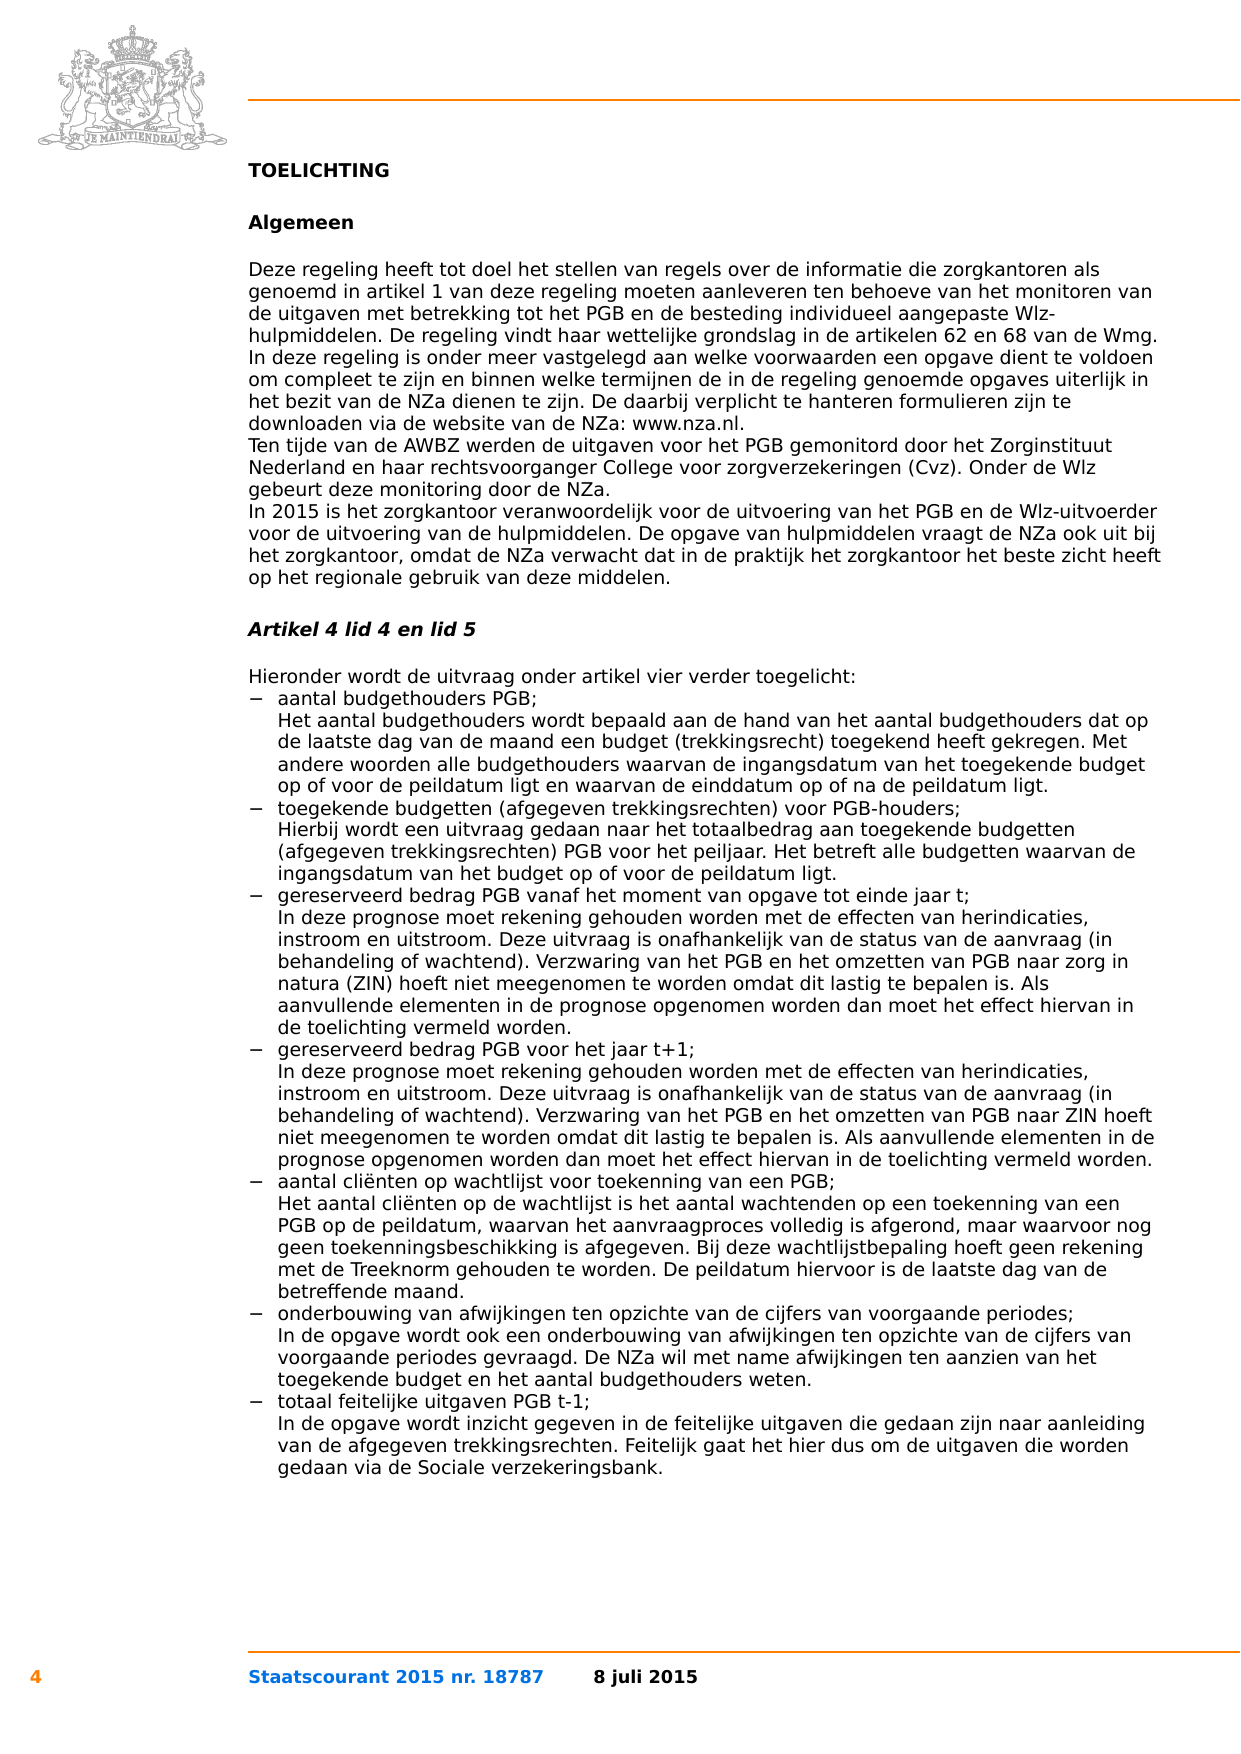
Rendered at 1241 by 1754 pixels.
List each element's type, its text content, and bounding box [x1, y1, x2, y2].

subtitle TOELICHTING [248, 160, 1163, 182]
text In 2015 is het zorgkantoor veranwoordelijk voor de uitvoering van het PGB en de Wlz-uitvoerder voor de uitvoering van de hulpmiddelen. De opgave van hulpmiddelen vraagt de NZa ook uit bij het zorgkantoor, omdat de NZa verwacht dat in de praktijk het zorgkantoor het beste zicht heeft op het regionale gebruik van deze middelen. [248, 501, 1163, 588]
text − onderbouwing van afwijkingen ten opzichte van de cijfers van voorgaande periodes; [248, 1303, 1163, 1325]
text − gereserveerd bedrag PGB vanaf het moment van opgave tot einde jaar t; [248, 885, 1163, 907]
text In deze prognose moet rekening gehouden worden met de effecten van herindicaties, instroom en uitstroom. Deze uitvraag is onafhankelijk van de status van de aanvraag (in behandeling of wachtend). Verzwaring van het PGB en het omzetten van PGB naar zorg in natura (ZIN) hoeft niet meegenomen te worden omdat dit lastig te bepalen is. Als aanvullende elementen in de prognose opgenomen worden dan moet het effect hiervan in de toelichting vermeld worden. [277, 907, 1163, 1039]
subtitle Algemeen [248, 212, 1163, 234]
text Hieronder wordt de uitvraag onder artikel vier verder toegelicht: [248, 666, 1163, 687]
text Het aantal budgethouders wordt bepaald aan de hand van het aantal budgethouders dat op de laatste dag van de maand een budget (trekkingsrecht) toegekend heeft gekregen. Met andere woorden alle budgethouders waarvan de ingangsdatum van het toegekende budget op of voor de peildatum ligt en waarvan de einddatum op of na de peildatum ligt. [277, 709, 1163, 797]
text In de opgave wordt inzicht gegeven in de feitelijke uitgaven die gedaan zijn naar aanleiding van de afgegeven trekkingsrechten. Feitelijk gaat het hier dus om de uitgaven die worden gedaan via de Sociale verzekeringsbank. [277, 1413, 1163, 1479]
text Het aantal cliënten op de wachtlijst is het aantal wachtenden op een toekenning van een PGB op de peildatum, waarvan het aanvraagproces volledig is afgerond, maar waarvoor nog geen toekenningsbeschikking is afgegeven. Bij deze wachtlijstbepaling hoeft geen rekening met de Treeknorm gehouden te worden. De peildatum hiervoor is de laatste dag van de betreffende maand. [277, 1193, 1163, 1303]
text In deze regeling is onder meer vastgelegd aan welke voorwaarden een opgave dient te voldoen om compleet te zijn en binnen welke termijnen de in de regeling genoemde opgaves uiterlijk in het bezit van de NZa dienen te zijn. De daarbij verplicht te hanteren formulieren zijn te downloaden via de website van de NZa: www.nza.nl. [248, 347, 1163, 435]
subtitle Artikel 4 lid 4 en lid 5 [248, 618, 1163, 641]
text Ten tijde van de AWBZ werden de uitgaven voor het PGB gemonitord door het Zorginstituut Nederland en haar rechtsvoorganger College voor zorgverzekeringen (Cvz). Onder de Wlz gebeurt deze monitoring door de NZa. [248, 435, 1163, 501]
text In de opgave wordt ook een onderbouwing van afwijkingen ten opzichte van de cijfers van voorgaande periodes gevraagd. De NZa wil met name afwijkingen ten aanzien van het toegekende budget en het aantal budgethouders weten. [277, 1325, 1163, 1391]
text − aantal budgethouders PGB; [248, 687, 1163, 709]
text − gereserveerd bedrag PGB voor het jaar t+1; [248, 1039, 1163, 1061]
picture [38, 25, 227, 150]
text − totaal feitelijke uitgaven PGB t-1; [248, 1391, 1163, 1413]
text In deze prognose moet rekening gehouden worden met de effecten van herindicaties, instroom en uitstroom. Deze uitvraag is onafhankelijk van de status van de aanvraag (in behandeling of wachtend). Verzwaring van het PGB en het omzetten van PGB naar ZIN hoeft niet meegenomen te worden omdat dit lastig te bepalen is. Als aanvullende elementen in de prognose opgenomen worden dan moet het effect hiervan in de toelichting vermeld worden. [277, 1061, 1163, 1171]
text − aantal cliënten op wachtlijst voor toekenning van een PGB; [248, 1171, 1163, 1193]
text Deze regeling heeft tot doel het stellen van regels over de informatie die zorgkantoren als genoemd in artikel 1 van deze regeling moeten aanleveren ten behoeve van het monitoren van de uitgaven met betrekking tot het PGB en de besteding individueel aangepaste Wlz-hulpmiddelen. De regeling vindt haar wettelijke grondslag in de artikelen 62 en 68 van de Wmg. [248, 259, 1163, 347]
text Hierbij wordt een uitvraag gedaan naar het totaalbedrag aan toegekende budgetten (afgegeven trekkingsrechten) PGB voor het peiljaar. Het betreft alle budgetten waarvan de ingangsdatum van het budget op of voor de peildatum ligt. [277, 819, 1163, 885]
text − toegekende budgetten (afgegeven trekkingsrechten) voor PGB-houders; [248, 797, 1163, 819]
